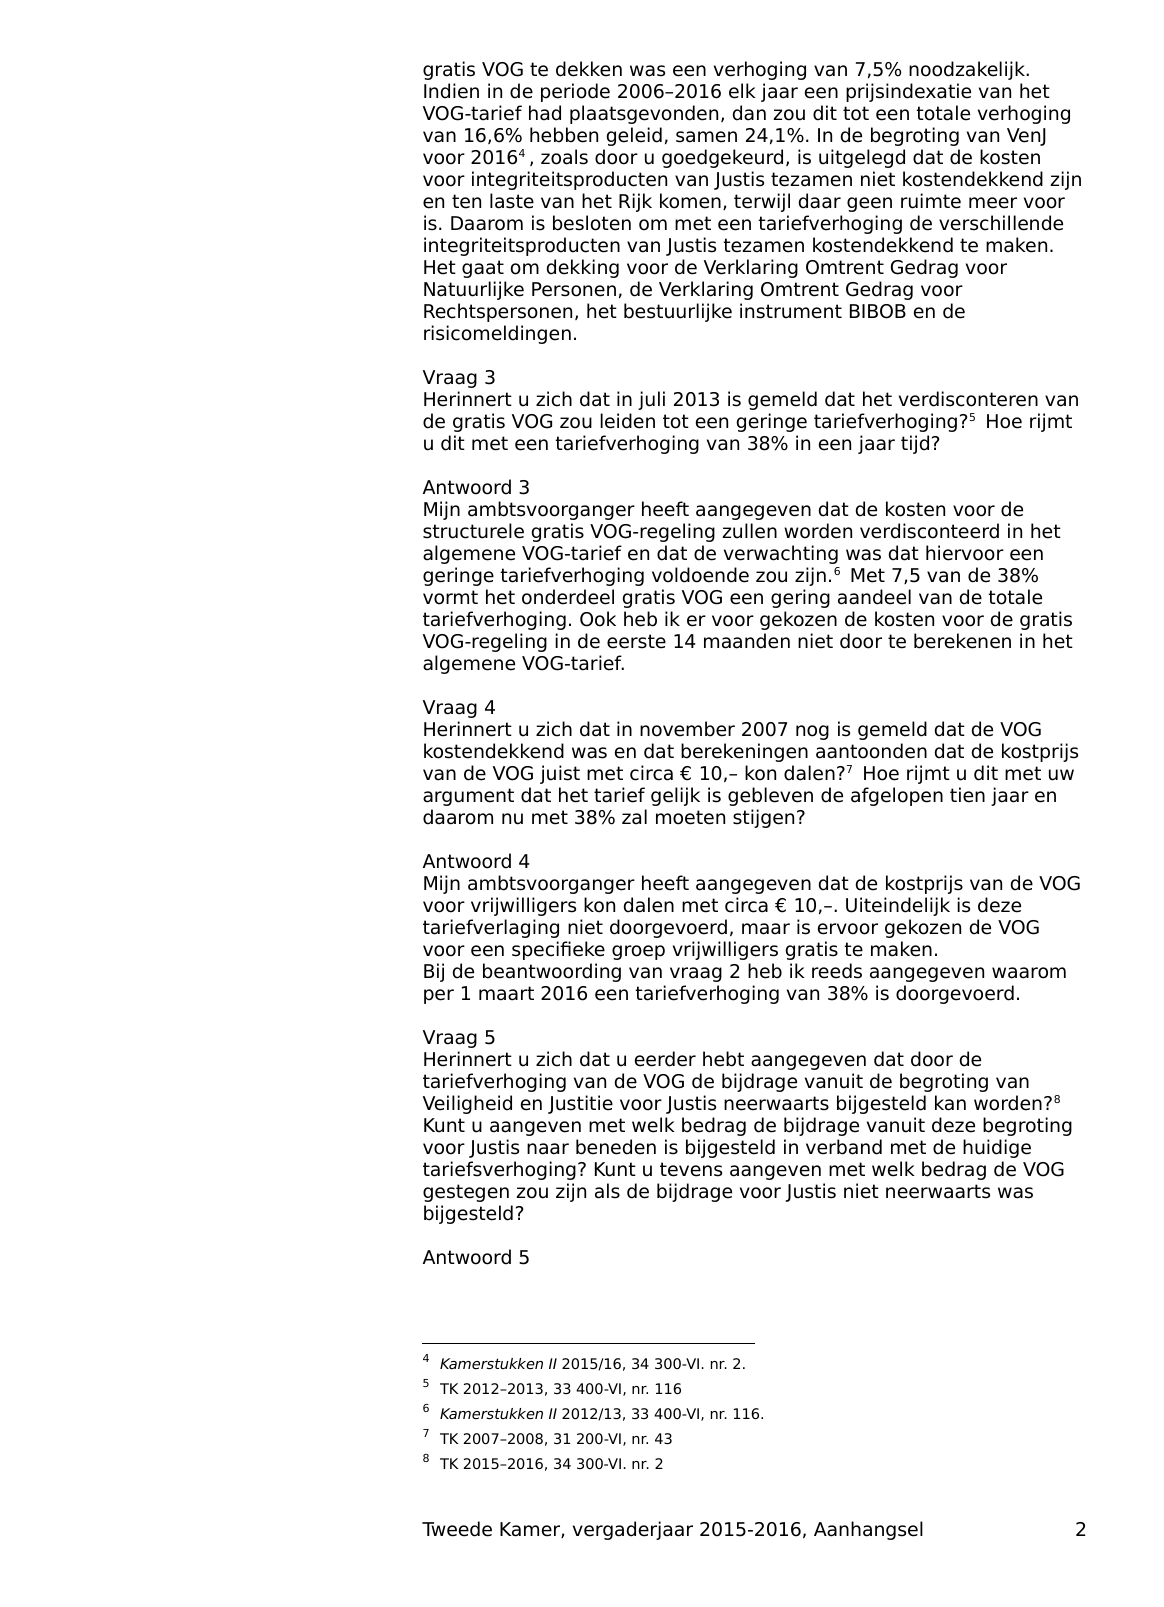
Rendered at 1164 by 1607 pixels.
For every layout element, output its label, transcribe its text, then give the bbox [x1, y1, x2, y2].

text Antwoord 3 [422, 477, 1087, 499]
text Kamerstukken II 2012/13, 33 400-VI, nr. 116. [422, 1402, 1087, 1424]
text Vraag 3 [422, 367, 1087, 389]
text Mijn ambtsvoorganger heeft aangegeven dat de kosten voor de structurele gratis VOG-regeling zullen worden verdisconteerd in het algemene VOG-tarief en dat de verwachting was dat hiervoor een geringe tariefverhoging voldoende zou zijn. Met 7,5 van de 38% vormt het onderdeel gratis VOG een gering aandeel van de totale tariefverhoging. Ook heb ik er voor gekozen de kosten voor de gratis VOG-regeling in de eerste 14 maanden niet door te berekenen in het algemene VOG-tarief. [422, 499, 1087, 675]
text Herinnert u zich dat in november 2007 nog is gemeld dat de VOG kostendekkend was en dat berekeningen aantoonden dat de kostprijs van de VOG juist met circa € 10,– kon dalen? Hoe rijmt u dit met uw argument dat het tarief gelijk is gebleven de afgelopen tien jaar en daarom nu met 38% zal moeten stijgen? [422, 719, 1087, 829]
text Antwoord 5 [422, 1247, 1087, 1269]
text Bij de beantwoording van vraag 2 heb ik reeds aangegeven waarom per 1 maart 2016 een tariefverhoging van 38% is doorgevoerd. [422, 961, 1087, 1005]
text gratis VOG te dekken was een verhoging van 7,5% noodzakelijk. Indien in de periode 2006–2016 elk jaar een prijsindexatie van het VOG-tarief had plaatsgevonden, dan zou dit tot een totale verhoging van 16,6% hebben geleid, samen 24,1%. In de begroting van VenJ voor 2016, zoals door u goedgekeurd, is uitgelegd dat de kosten voor integriteitsproducten van Justis tezamen niet kostendekkend zijn en ten laste van het Rijk komen, terwijl daar geen ruimte meer voor is. Daarom is besloten om met een tariefverhoging de verschillende integriteitsproducten van Justis tezamen kostendekkend te maken. Het gaat om dekking voor de Verklaring Omtrent Gedrag voor Natuurlijke Personen, de Verklaring Omtrent Gedrag voor Rechtspersonen, het bestuurlijke instrument BIBOB en de risicomeldingen. [422, 59, 1087, 345]
text Herinnert u zich dat in juli 2013 is gemeld dat het verdisconteren van de gratis VOG zou leiden tot een geringe tariefverhoging? Hoe rijmt u dit met een tariefverhoging van 38% in een jaar tijd? [422, 389, 1087, 455]
text TK 2015–2016, 34 300-VI. nr. 2 [422, 1452, 1087, 1474]
text Antwoord 4 [422, 851, 1087, 873]
text Mijn ambtsvoorganger heeft aangegeven dat de kostprijs van de VOG voor vrijwilligers kon dalen met circa € 10,–. Uiteindelijk is deze tariefverlaging niet doorgevoerd, maar is ervoor gekozen de VOG voor een specifieke groep vrijwilligers gratis te maken. [422, 873, 1087, 961]
text TK 2007–2008, 31 200-VI, nr. 43 [422, 1427, 1087, 1449]
text Vraag 5 [422, 1027, 1087, 1049]
text Herinnert u zich dat u eerder hebt aangegeven dat door de tariefverhoging van de VOG de bijdrage vanuit de begroting van Veiligheid en Justitie voor Justis neerwaarts bijgesteld kan worden? Kunt u aangeven met welk bedrag de bijdrage vanuit deze begroting voor Justis naar beneden is bijgesteld in verband met de huidige tariefsverhoging? Kunt u tevens aangeven met welk bedrag de VOG gestegen zou zijn als de bijdrage voor Justis niet neerwaarts was bijgesteld? [422, 1049, 1087, 1225]
text Vraag 4 [422, 697, 1087, 719]
text Kamerstukken II 2015/16, 34 300-VI. nr. 2. [422, 1352, 1087, 1374]
text TK 2012–2013, 33 400-VI, nr. 116 [422, 1377, 1087, 1399]
